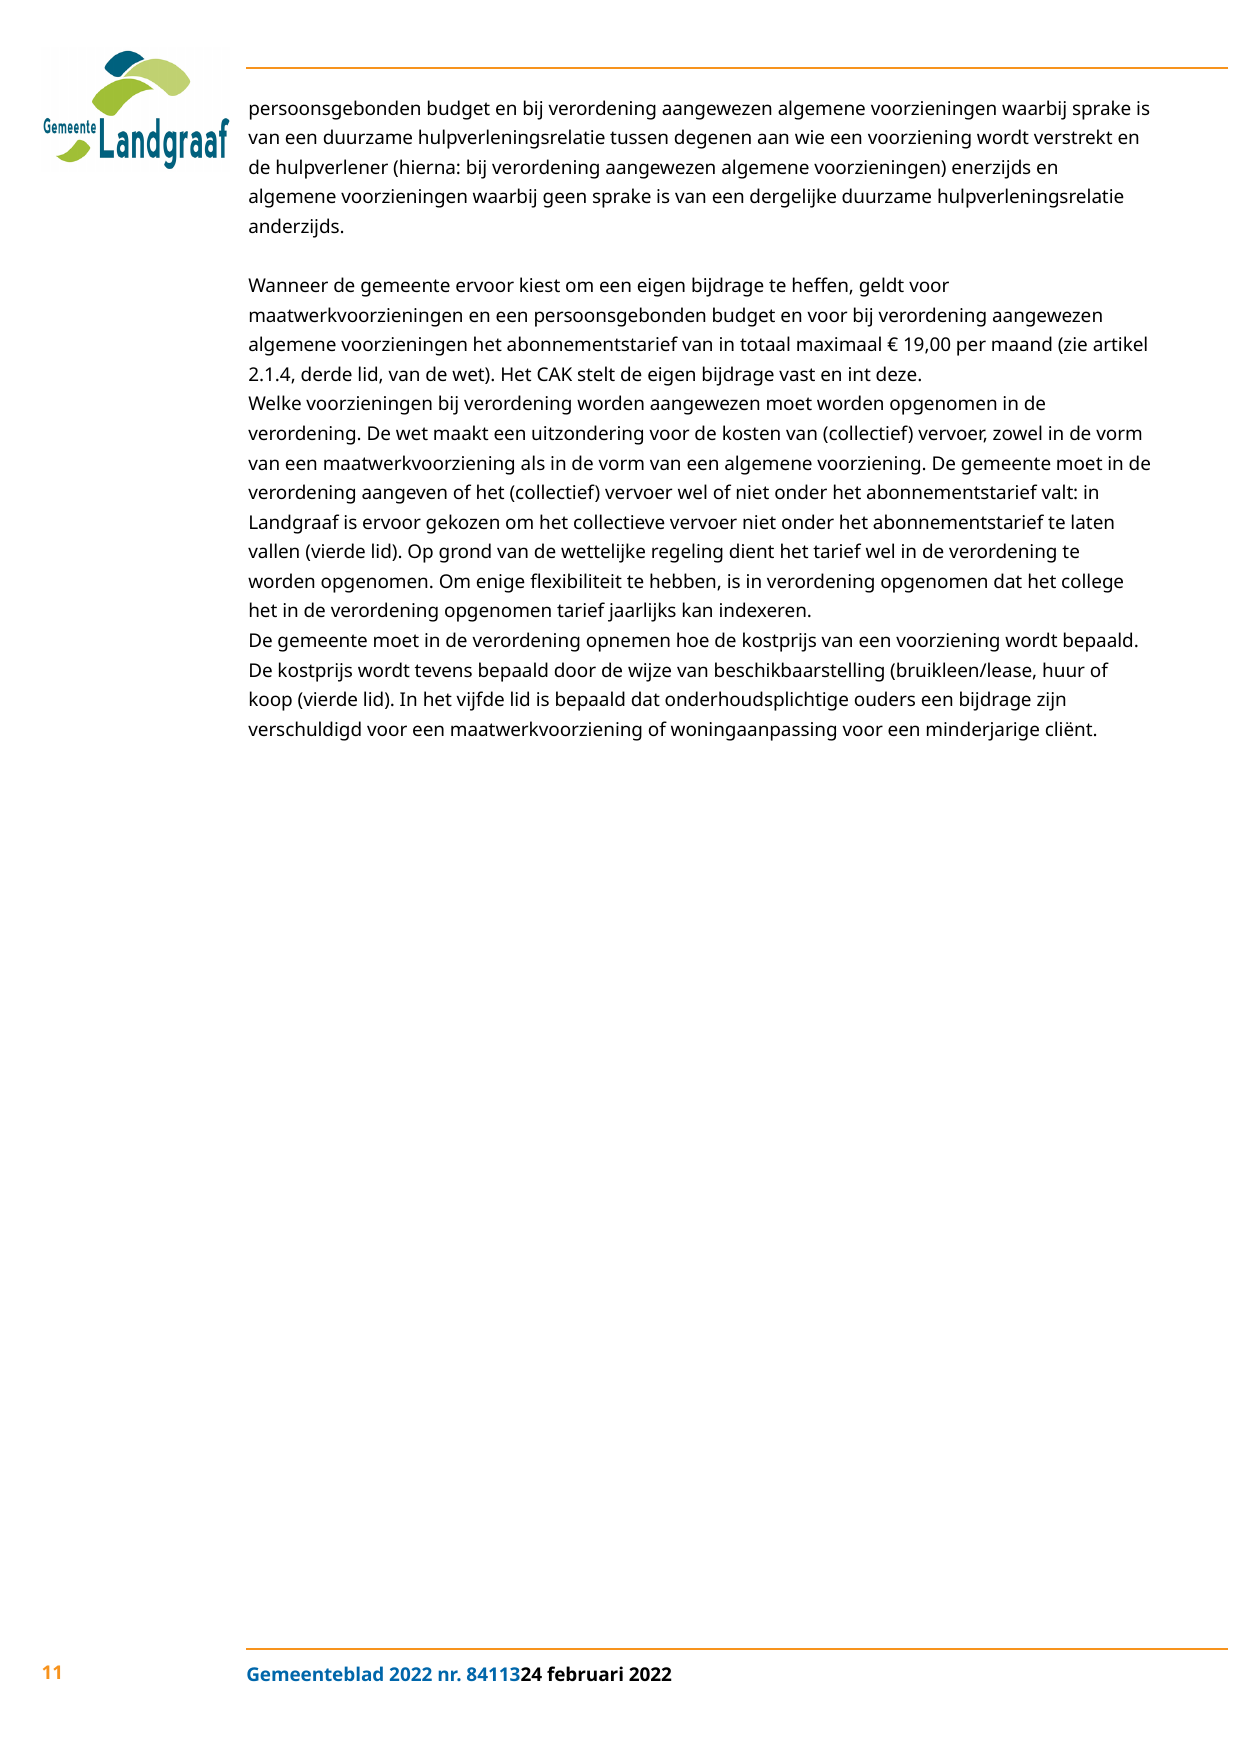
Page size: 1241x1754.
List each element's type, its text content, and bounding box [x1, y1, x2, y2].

text Wanneer de gemeente ervoor kiest om een eigen bijdrage te heffen, geldt voor maatwerkvoorzieningen en een persoonsgebonden budget en voor bij verordening aangewezen algemene voorzieningen het abonnementstarief van in totaal maximaal € 19,00 per maand (zie artikel 2.1.4, derde lid, van de wet). Het CAK stelt de eigen bijdrage vast en int deze. [248, 272, 1152, 387]
picture [41, 47, 231, 172]
text Welke voorzieningen bij verordening worden aangewezen moet worden opgenomen in de verordening. De wet maakt een uitzondering voor de kosten van (collectief) vervoer, zowel in de vorm van een maatwerkvoorziening als in de vorm van een algemene voorziening. De gemeente moet in de verordening aangeven of het (collectief) vervoer wel of niet onder het abonnementstarief valt: in Landgraaf is ervoor gekozen om het collectieve vervoer niet onder het abonnementstarief te laten vallen (vierde lid). Op grond van de wettelijke regeling dient het tarief wel in de verordening te worden opgenomen. Om enige flexibiliteit te hebben, is in verordening opgenomen dat het college het in de verordening opgenomen tarief jaarlijks kan indexeren. [248, 391, 1152, 623]
text De gemeente moet in de verordening opnemen hoe de kostprijs van een voorziening wordt bepaald. De kostprijs wordt tevens bepaald door de wijze van beschikbaarstelling (bruikleen/lease, huur of koop (vierde lid). In het vijfde lid is bepaald dat onderhoudsplichtige ouders een bijdrage zijn verschuldigd voor een maatwerkvoorziening of woningaanpassing voor een minderjarige cliënt. [248, 627, 1152, 742]
text persoonsgebonden budget en bij verordening aangewezen algemene voorzieningen waarbij sprake is van een duurzame hulpverleningsrelatie tussen degenen aan wie een voorziening wordt verstrekt en de hulpverlener (hierna: bij verordening aangewezen algemene voorzieningen) enerzijds en algemene voorzieningen waarbij geen sprake is van een dergelijke duurzame hulpverleningsrelatie anderzijds. [248, 95, 1152, 239]
